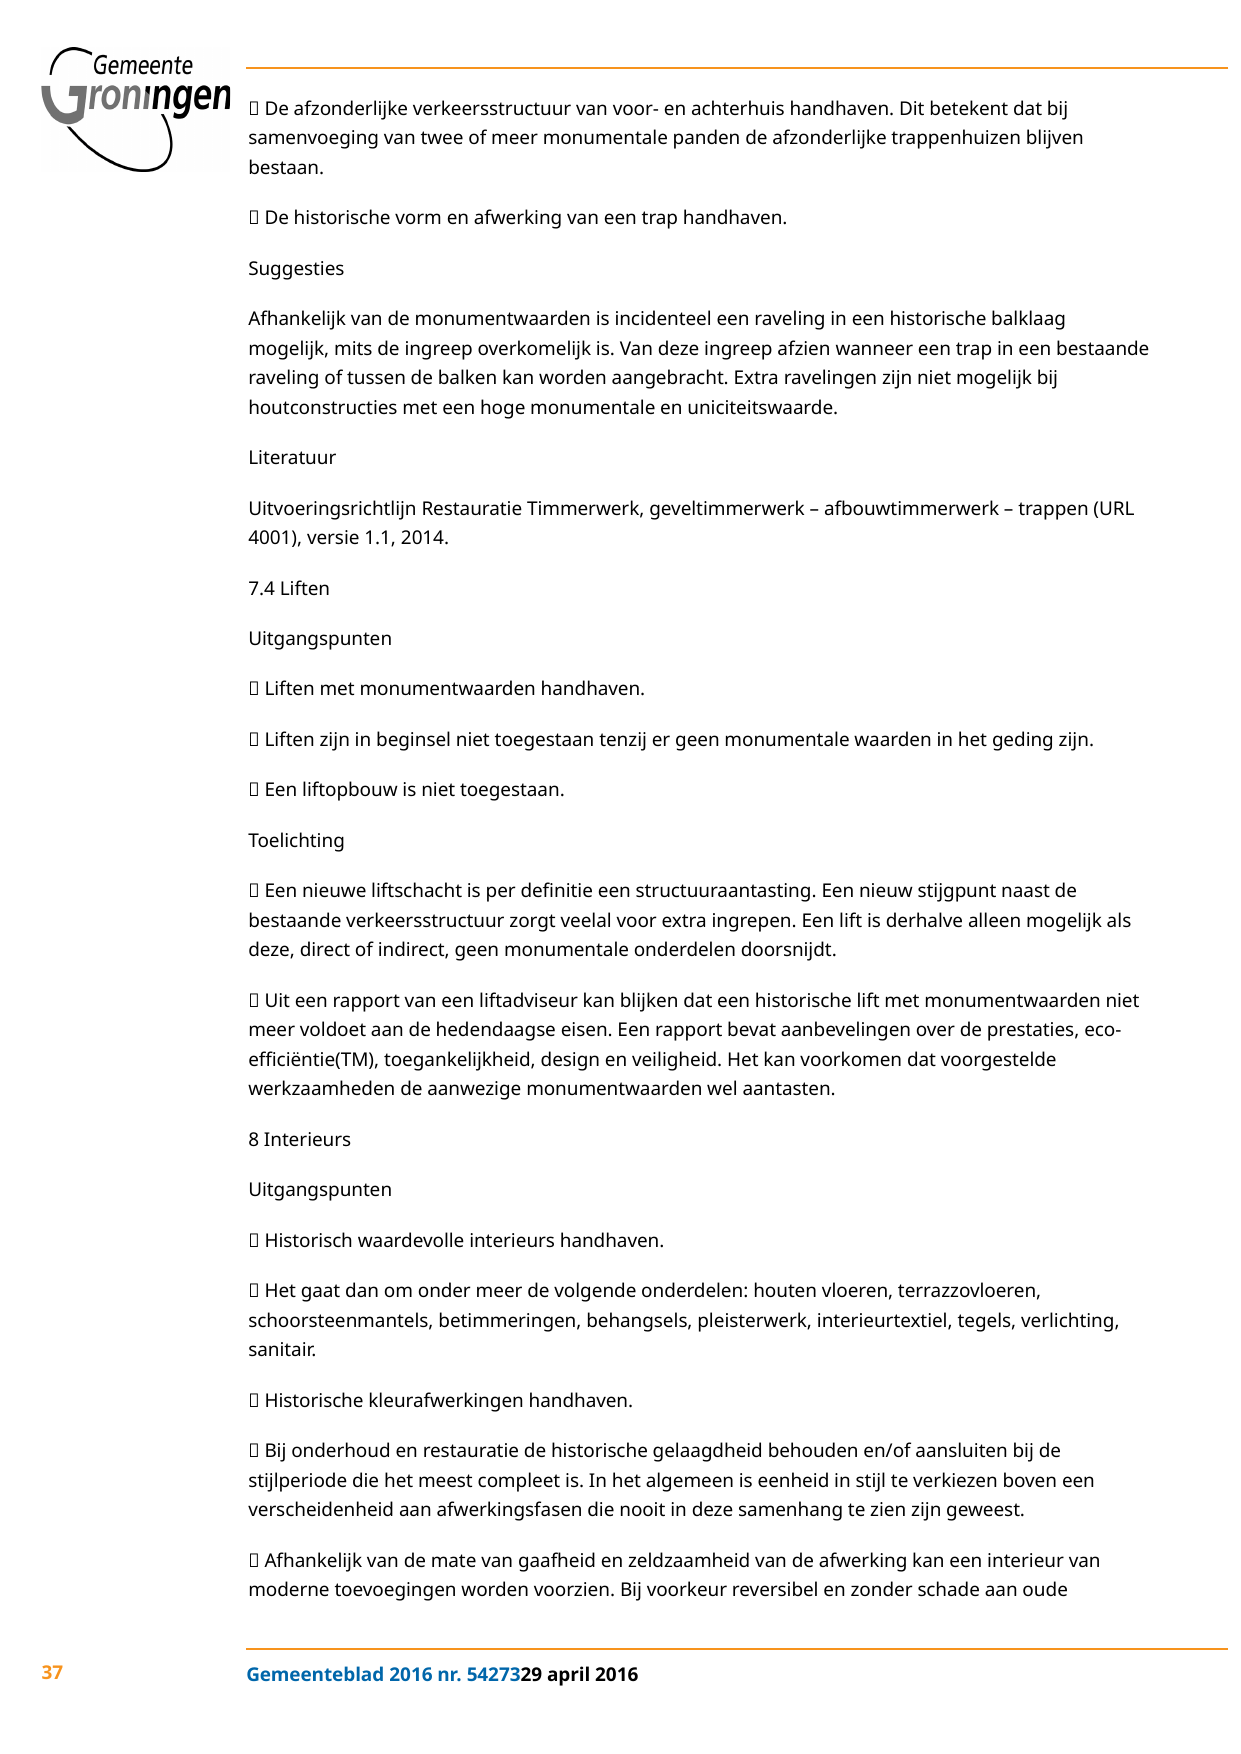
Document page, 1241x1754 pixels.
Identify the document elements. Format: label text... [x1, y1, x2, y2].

text Toelichting [248, 827, 1152, 853]
text  Historische kleurafwerkingen handhaven. [248, 1387, 1152, 1413]
text Uitgangspunten [248, 625, 1152, 651]
picture [41, 47, 231, 172]
text 7.4 Liften [248, 575, 1152, 601]
text  Een nieuwe liftschacht is per definitie een structuuraantasting. Een nieuw stijgpunt naast de bestaande verkeersstructuur zorgt veelal voor extra ingrepen. Een lift is derhalve alleen mogelijk als deze, direct of indirect, geen monumentale onderdelen doorsnijdt. [248, 877, 1152, 962]
text  Liften met monumentwaarden handhaven. [248, 676, 1152, 701]
text  Afhankelijk van de mate van gaafheid en zeldzaamheid van de afwerking kan een interieur van moderne toevoegingen worden voorzien. Bij voorkeur reversibel en zonder schade aan oude [248, 1547, 1152, 1602]
text Literatuur [248, 444, 1152, 470]
text Uitvoeringsrichtlijn Restauratie Timmerwerk, geveltimmerwerk – afbouwtimmerwerk – trappen (URL 4001), versie 1.1, 2014. [248, 495, 1152, 550]
text  De afzonderlijke verkeersstructuur van voor- en achterhuis handhaven. Dit betekent dat bij samenvoeging van twee of meer monumentale panden de afzonderlijke trappenhuizen blijven bestaan. [248, 95, 1152, 180]
text Afhankelijk van de monumentwaarden is incidenteel een raveling in een historische balklaag mogelijk, mits de ingreep overkomelijk is. Van deze ingreep afzien wanneer een trap in een bestaande raveling of tussen de balken kan worden aangebracht. Extra ravelingen zijn niet mogelijk bij houtconstructies met een hoge monumentale en uniciteitswaarde. [248, 305, 1152, 420]
text 8 Interieurs [248, 1126, 1152, 1152]
text Uitgangspunten [248, 1176, 1152, 1202]
text Suggesties [248, 255, 1152, 281]
text  Uit een rapport van een liftadviseur kan blijken dat een historische lift met monumentwaarden niet meer voldoet aan de hedendaagse eisen. Een rapport bevat aanbevelingen over de prestaties, eco-efficiëntie(TM), toegankelijkheid, design en veiligheid. Het kan voorkomen dat voorgestelde werkzaamheden de aanwezige monumentwaarden wel aantasten. [248, 987, 1152, 1101]
text  Het gaat dan om onder meer de volgende onderdelen: houten vloeren, terrazzovloeren, schoorsteenmantels, betimmeringen, behangsels, pleisterwerk, interieurtextiel, tegels, verlichting, sanitair. [248, 1277, 1152, 1362]
text  Historisch waardevolle interieurs handhaven. [248, 1227, 1152, 1253]
text  Bij onderhoud en restauratie de historische gelaagdheid behouden en/of aansluiten bij de stijlperiode die het meest compleet is. In het algemeen is eenheid in stijl te verkiezen boven een verscheidenheid aan afwerkingsfasen die nooit in deze samenhang te zien zijn geweest. [248, 1437, 1152, 1522]
text  Een liftopbouw is niet toegestaan. [248, 776, 1152, 802]
text  De historische vorm en afwerking van een trap handhaven. [248, 204, 1152, 230]
text  Liften zijn in beginsel niet toegestaan tenzij er geen monumentale waarden in het geding zijn. [248, 726, 1152, 752]
